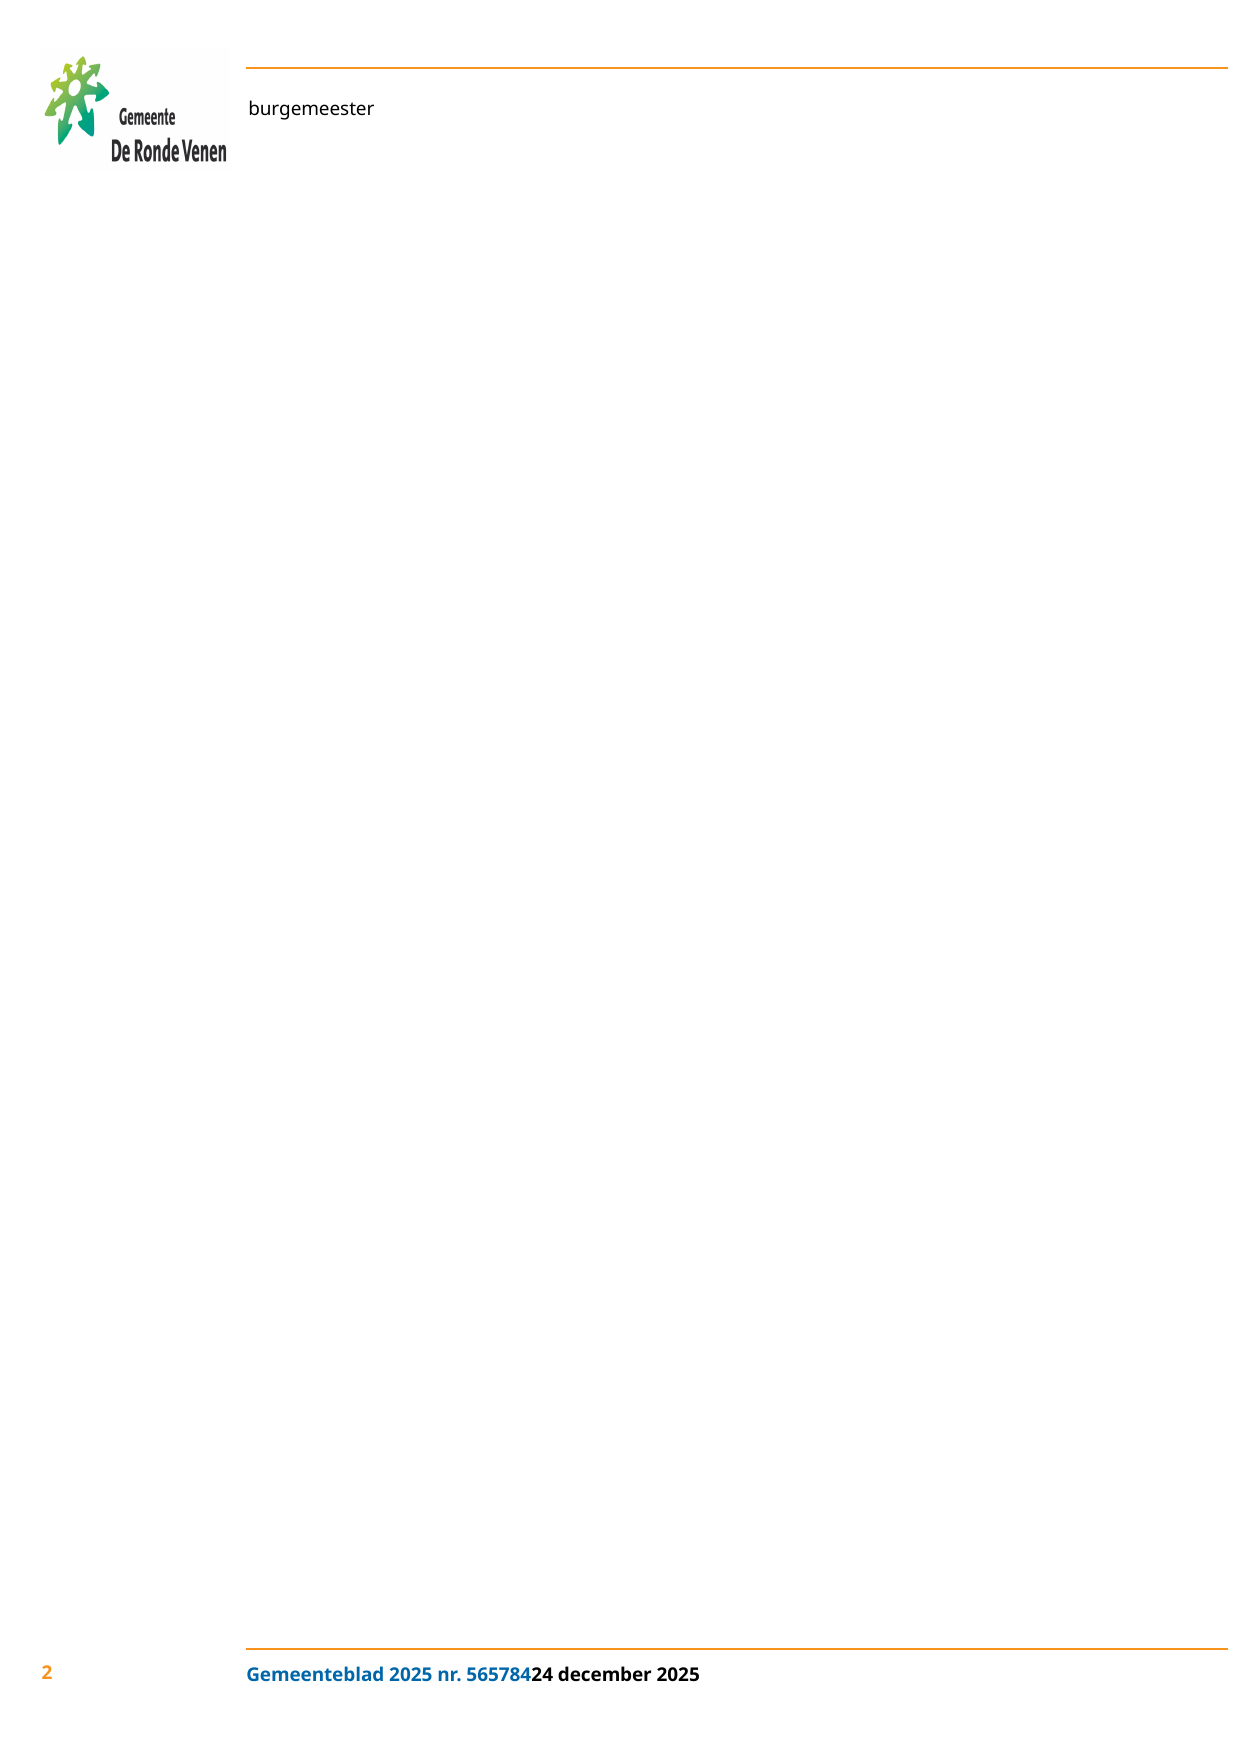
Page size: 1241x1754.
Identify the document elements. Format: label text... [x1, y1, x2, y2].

text burgemeester [248, 95, 1152, 121]
picture [41, 47, 231, 172]
